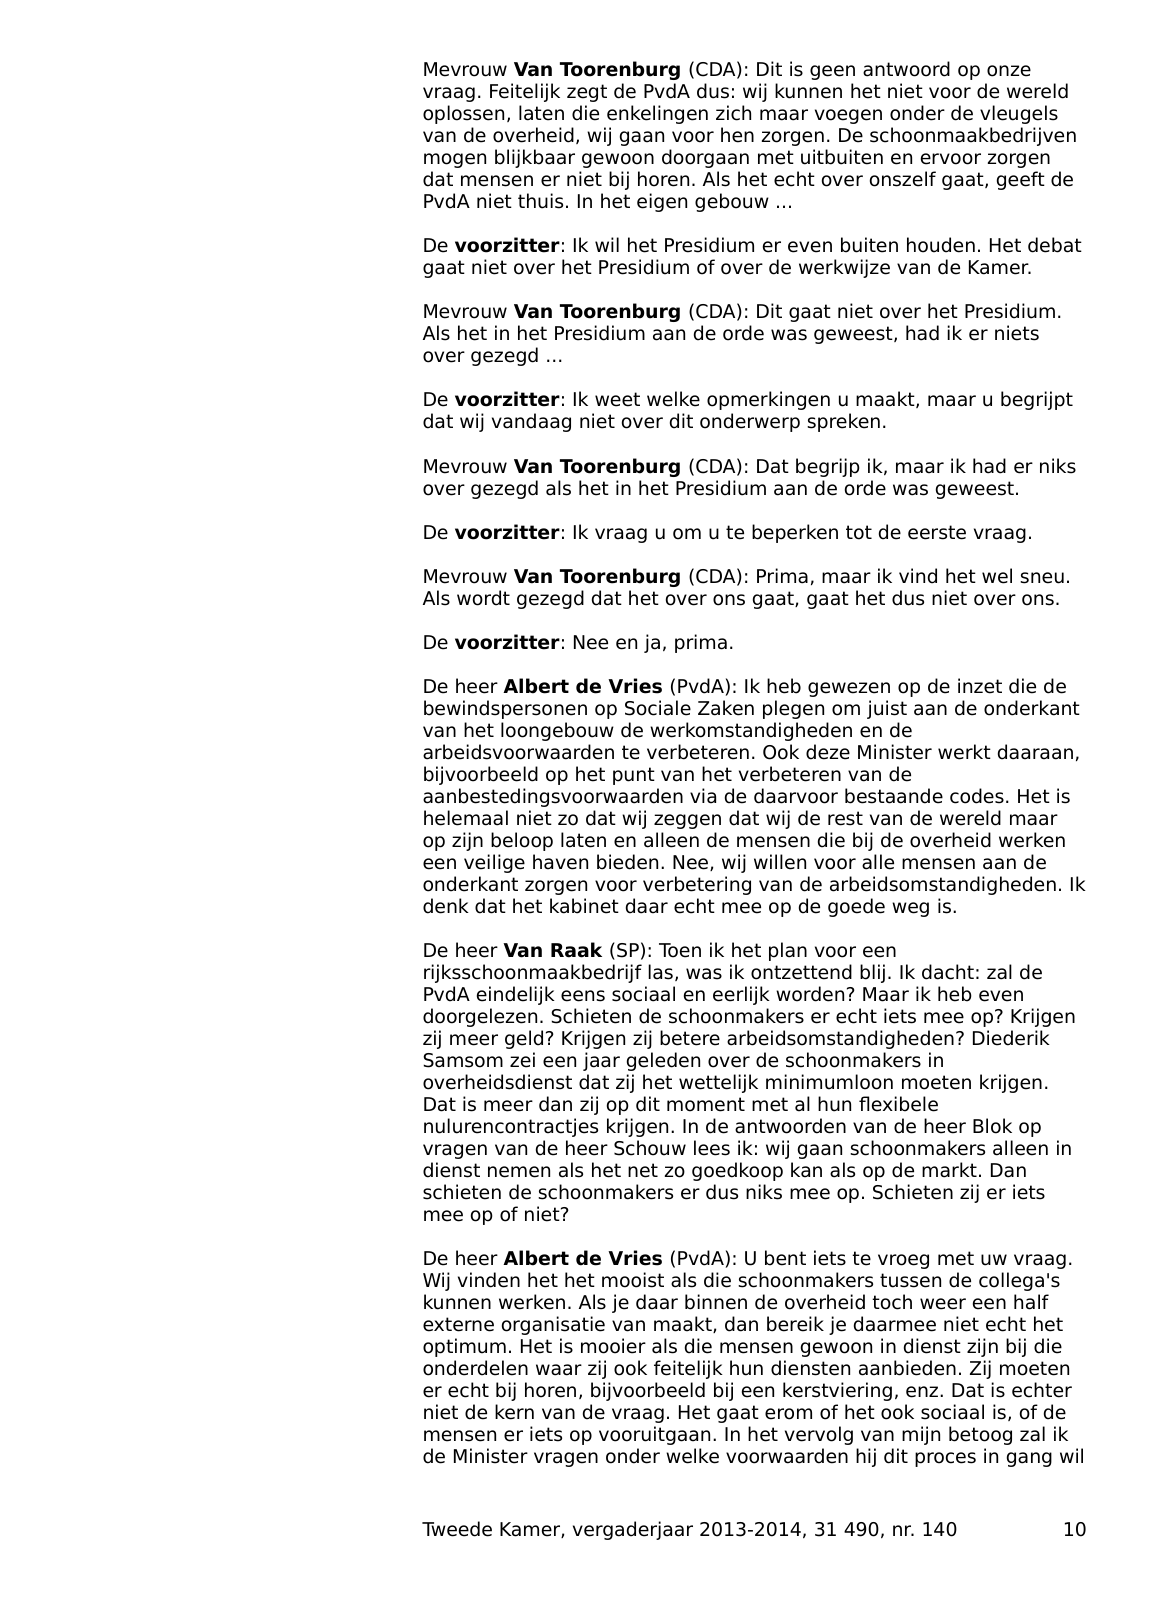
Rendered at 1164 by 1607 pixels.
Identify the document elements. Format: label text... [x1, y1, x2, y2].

text Mevrouw Van Toorenburg (CDA): Dit gaat niet over het Presidium. Als het in het Presidium aan de orde was geweest, had ik er niets over gezegd ... [422, 301, 1087, 367]
text Mevrouw Van Toorenburg (CDA): Dit is geen antwoord op onze vraag. Feitelijk zegt de PvdA dus: wij kunnen het niet voor de wereld oplossen, laten die enkelingen zich maar voegen onder de vleugels van de overheid, wij gaan voor hen zorgen. De schoonmaakbedrijven mogen blijkbaar gewoon doorgaan met uitbuiten en ervoor zorgen dat mensen er niet bij horen. Als het echt over onszelf gaat, geeft de PvdA niet thuis. In het eigen gebouw ... [422, 59, 1087, 213]
text Mevrouw Van Toorenburg (CDA): Dat begrijp ik, maar ik had er niks over gezegd als het in het Presidium aan de orde was geweest. [422, 456, 1087, 499]
text De heer Albert de Vries (PvdA): Ik heb gewezen op de inzet die de bewindspersonen op Sociale Zaken plegen om juist aan de onderkant van het loongebouw de werkomstandigheden en de arbeidsvoorwaarden te verbeteren. Ook deze Minister werkt daaraan, bijvoorbeeld op het punt van het verbeteren van de aanbestedingsvoorwaarden via de daarvoor bestaande codes. Het is helemaal niet zo dat wij zeggen dat wij de rest van de wereld maar op zijn beloop laten en alleen de mensen die bij de overheid werken een veilige haven bieden. Nee, wij willen voor alle mensen aan de onderkant zorgen voor verbetering van de arbeidsomstandigheden. Ik denk dat het kabinet daar echt mee op de goede weg is. [422, 676, 1087, 918]
text De heer Van Raak (SP): Toen ik het plan voor een rijksschoonmaakbedrijf las, was ik ontzettend blij. Ik dacht: zal de PvdA eindelijk eens sociaal en eerlijk worden? Maar ik heb even doorgelezen. Schieten de schoonmakers er echt iets mee op? Krijgen zij meer geld? Krijgen zij betere arbeidsomstandigheden? Diederik Samsom zei een jaar geleden over de schoonmakers in overheidsdienst dat zij het wettelijk minimumloon moeten krijgen. Dat is meer dan zij op dit moment met al hun flexibele nulurencontractjes krijgen. In de antwoorden van de heer Blok op vragen van de heer Schouw lees ik: wij gaan schoonmakers alleen in dienst nemen als het net zo goedkoop kan als op de markt. Dan schieten de schoonmakers er dus niks mee op. Schieten zij er iets mee op of niet? [422, 940, 1087, 1226]
text De heer Albert de Vries (PvdA): U bent iets te vroeg met uw vraag. Wij vinden het het mooist als die schoonmakers tussen de collega's kunnen werken. Als je daar binnen de overheid toch weer een half externe organisatie van maakt, dan bereik je daarmee niet echt het optimum. Het is mooier als die mensen gewoon in dienst zijn bij die onderdelen waar zij ook feitelijk hun diensten aanbieden. Zij moeten er echt bij horen, bijvoorbeeld bij een kerstviering, enz. Dat is echter niet de kern van de vraag. Het gaat erom of het ook sociaal is, of de mensen er iets op vooruitgaan. In het vervolg van mijn betoog zal ik de Minister vragen onder welke voorwaarden hij dit proces in gang wil [422, 1248, 1087, 1468]
text De voorzitter: Ik weet welke opmerkingen u maakt, maar u begrijpt dat wij vandaag niet over dit onderwerp spreken. [422, 389, 1087, 433]
text Mevrouw Van Toorenburg (CDA): Prima, maar ik vind het wel sneu. Als wordt gezegd dat het over ons gaat, gaat het dus niet over ons. [422, 566, 1087, 610]
text De voorzitter: Ik vraag u om u te beperken tot de eerste vraag. [422, 522, 1087, 544]
text De voorzitter: Nee en ja, prima. [422, 632, 1087, 654]
text De voorzitter: Ik wil het Presidium er even buiten houden. Het debat gaat niet over het Presidium of over de werkwijze van de Kamer. [422, 235, 1087, 279]
